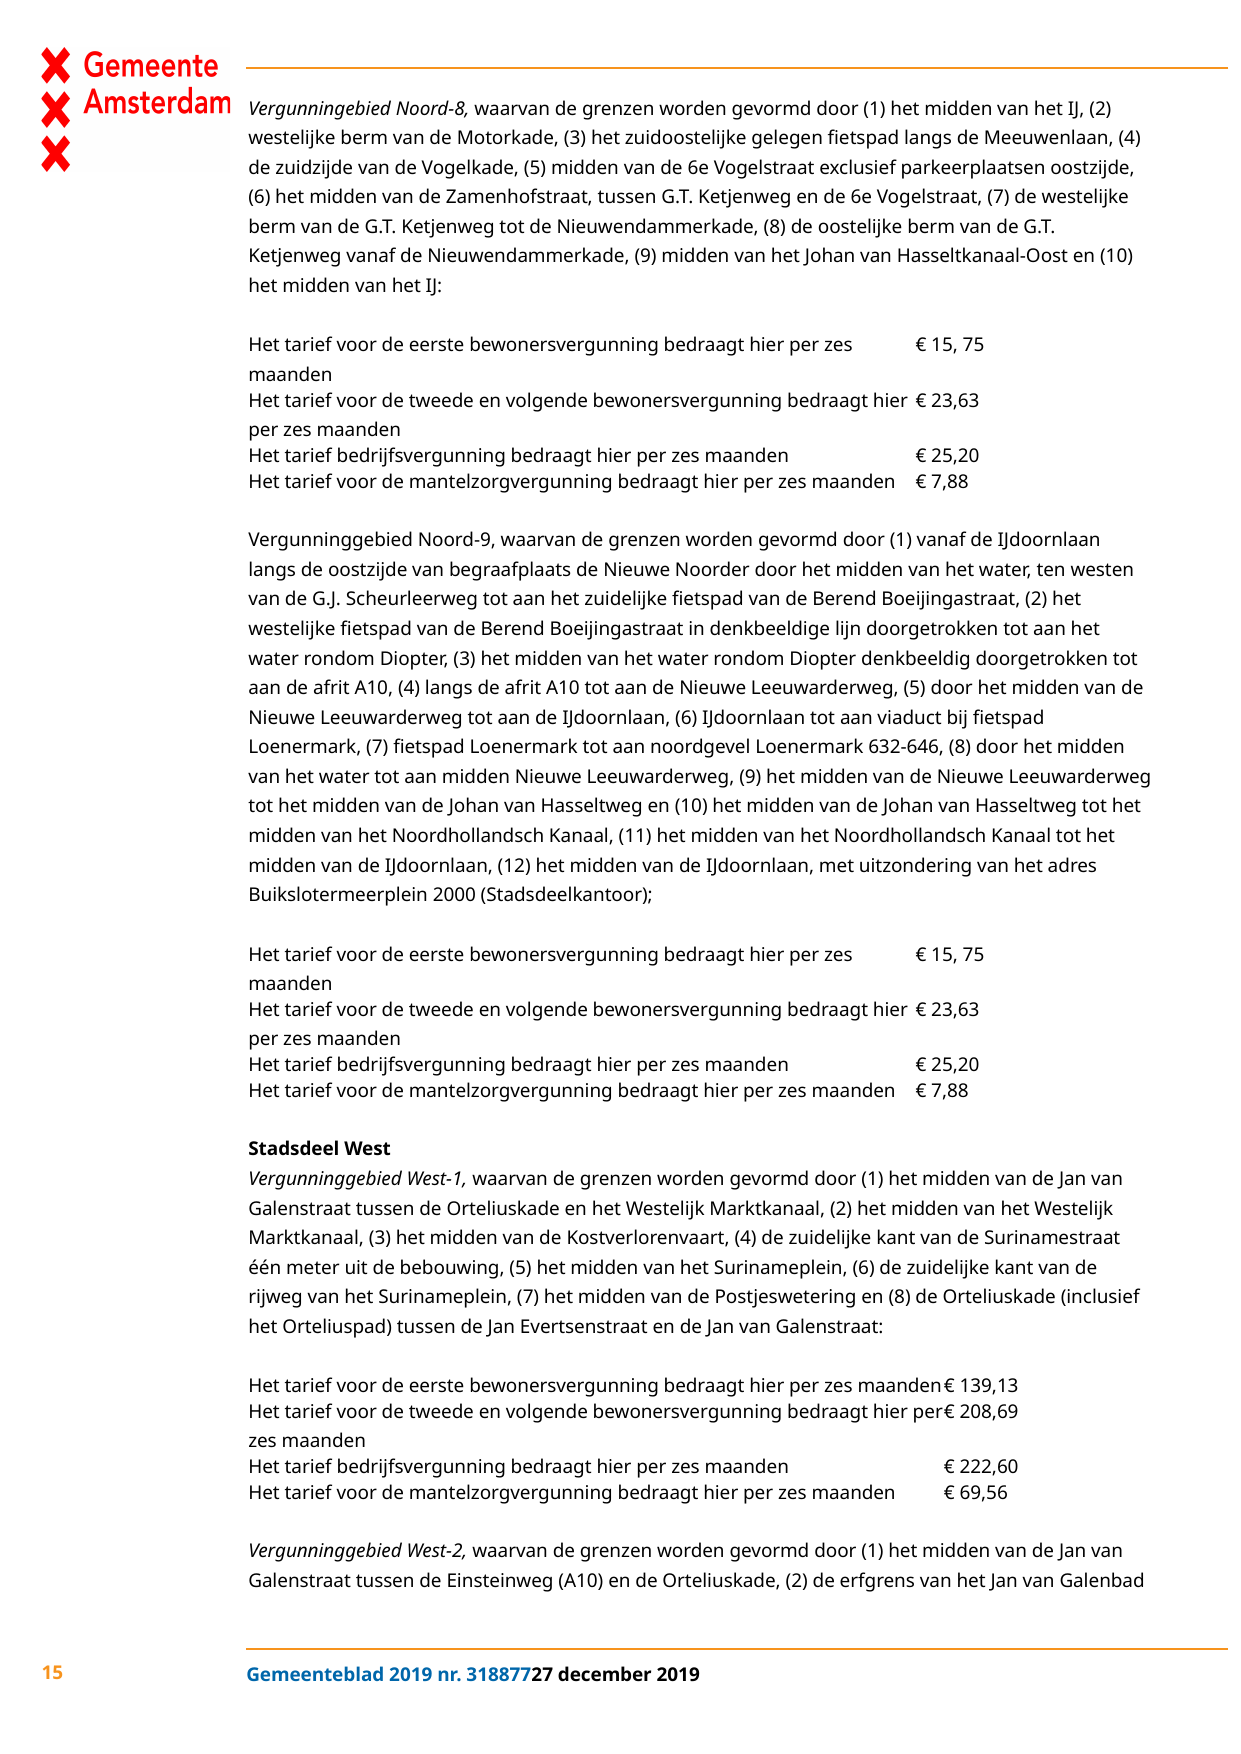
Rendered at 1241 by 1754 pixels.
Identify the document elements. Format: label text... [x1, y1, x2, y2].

picture [41, 47, 231, 172]
text Vergunninggebied Noord-9, waarvan de grenzen worden gevormd door (1) vanaf de IJdoornlaan langs de oostzijde van begraafplaats de Nieuwe Noorder door het midden van het water, ten westen van de G.J. Scheurleerweg tot aan het zuidelijke fietspad van de Berend Boeijingastraat, (2) het westelijke fietspad van de Berend Boeijingastraat in denkbeeldige lijn doorgetrokken tot aan het water rondom Diopter, (3) het midden van het water rondom Diopter denkbeeldig doorgetrokken tot aan de afrit A10, (4) langs de afrit A10 tot aan de Nieuwe Leeuwarderweg, (5) door het midden van de Nieuwe Leeuwarderweg tot aan de IJdoornlaan, (6) IJdoornlaan tot aan viaduct bij fietspad Loenermark, (7) fietspad Loenermark tot aan noordgevel Loenermark 632-646, (8) door het midden van het water tot aan midden Nieuwe Leeuwarderweg, (9) het midden van de Nieuwe Leeuwarderweg tot het midden van de Johan van Hasseltweg en (10) het midden van de Johan van Hasseltweg tot het midden van het Noordhollandsch Kanaal, (11) het midden van het Noordhollandsch Kanaal tot het midden van de IJdoornlaan, (12) het midden van de IJdoornlaan, met uitzondering van het adres Buikslotermeerplein 2000 (Stadsdeelkantoor); [248, 526, 1152, 907]
table_cell € 7,88 [915, 1077, 1152, 1103]
table_cell € 23,63 [915, 387, 1152, 442]
table_cell Het tarief bedrijfsvergunning bedraagt hier per zes maanden [248, 1454, 944, 1479]
table_header € 15, 75 [915, 941, 1152, 996]
table_cell € 25,20 [915, 442, 1152, 468]
text Stadsdeel West [248, 1136, 1152, 1161]
table_cell Het tarief voor de tweede en volgende bewonersvergunning bedraagt hier per zes maanden [248, 387, 915, 442]
table_cell € 208,69 [944, 1398, 1152, 1453]
table_header Het tarief voor de eerste bewonersvergunning bedraagt hier per zes maanden [248, 332, 915, 387]
table_header € 139,13 [944, 1373, 1152, 1398]
table_cell Het tarief bedrijfsvergunning bedraagt hier per zes maanden [248, 442, 915, 468]
table_cell € 222,60 [944, 1454, 1152, 1479]
table_cell Het tarief voor de mantelzorgvergunning bedraagt hier per zes maanden [248, 1479, 944, 1505]
table_cell Het tarief bedrijfsvergunning bedraagt hier per zes maanden [248, 1051, 915, 1077]
table_cell Het tarief voor de mantelzorgvergunning bedraagt hier per zes maanden [248, 1077, 915, 1103]
table_header € 15, 75 [915, 332, 1152, 387]
table_cell € 23,63 [915, 996, 1152, 1051]
table_cell € 69,56 [944, 1479, 1152, 1505]
table_cell Het tarief voor de tweede en volgende bewonersvergunning bedraagt hier per zes maanden [248, 1398, 944, 1453]
table_cell € 7,88 [915, 468, 1152, 494]
text Vergunningebied Noord-8, waarvan de grenzen worden gevormd door (1) het midden van het IJ, (2) westelijke berm van de Motorkade, (3) het zuidoostelijke gelegen fietspad langs de Meeuwenlaan, (4) de zuidzijde van de Vogelkade, (5) midden van de 6e Vogelstraat exclusief parkeerplaatsen oostzijde, (6) het midden van de Zamenhofstraat, tussen G.T. Ketjenweg en de 6e Vogelstraat, (7) de westelijke berm van de G.T. Ketjenweg tot de Nieuwendammerkade, (8) de oostelijke berm van de G.T. Ketjenweg vanaf de Nieuwendammerkade, (9) midden van het Johan van Hasseltkanaal-Oost en (10) het midden van het IJ: [248, 95, 1152, 298]
table_cell Het tarief voor de tweede en volgende bewonersvergunning bedraagt hier per zes maanden [248, 996, 915, 1051]
table_cell Het tarief voor de mantelzorgvergunning bedraagt hier per zes maanden [248, 468, 915, 494]
table_header Het tarief voor de eerste bewonersvergunning bedraagt hier per zes maanden [248, 1373, 944, 1398]
table_cell € 25,20 [915, 1051, 1152, 1077]
text Vergunninggebied West-2, waarvan de grenzen worden gevormd door (1) het midden van de Jan van Galenstraat tussen de Einsteinweg (A10) en de Orteliuskade, (2) de erfgrens van het Jan van Galenbad [248, 1538, 1152, 1593]
text Vergunninggebied West-1, waarvan de grenzen worden gevormd door (1) het midden van de Jan van Galenstraat tussen de Orteliuskade en het Westelijk Marktkanaal, (2) het midden van het Westelijk Marktkanaal, (3) het midden van de Kostverlorenvaart, (4) de zuidelijke kant van de Surinamestraat één meter uit de bebouwing, (5) het midden van het Surinameplein, (6) de zuidelijke kant van de rijweg van het Surinameplein, (7) het midden van de Postjeswetering en (8) de Orteliuskade (inclusief het Orteliuspad) tussen de Jan Evertsenstraat en de Jan van Galenstraat: [248, 1165, 1152, 1339]
table_header Het tarief voor de eerste bewonersvergunning bedraagt hier per zes maanden [248, 941, 915, 996]
